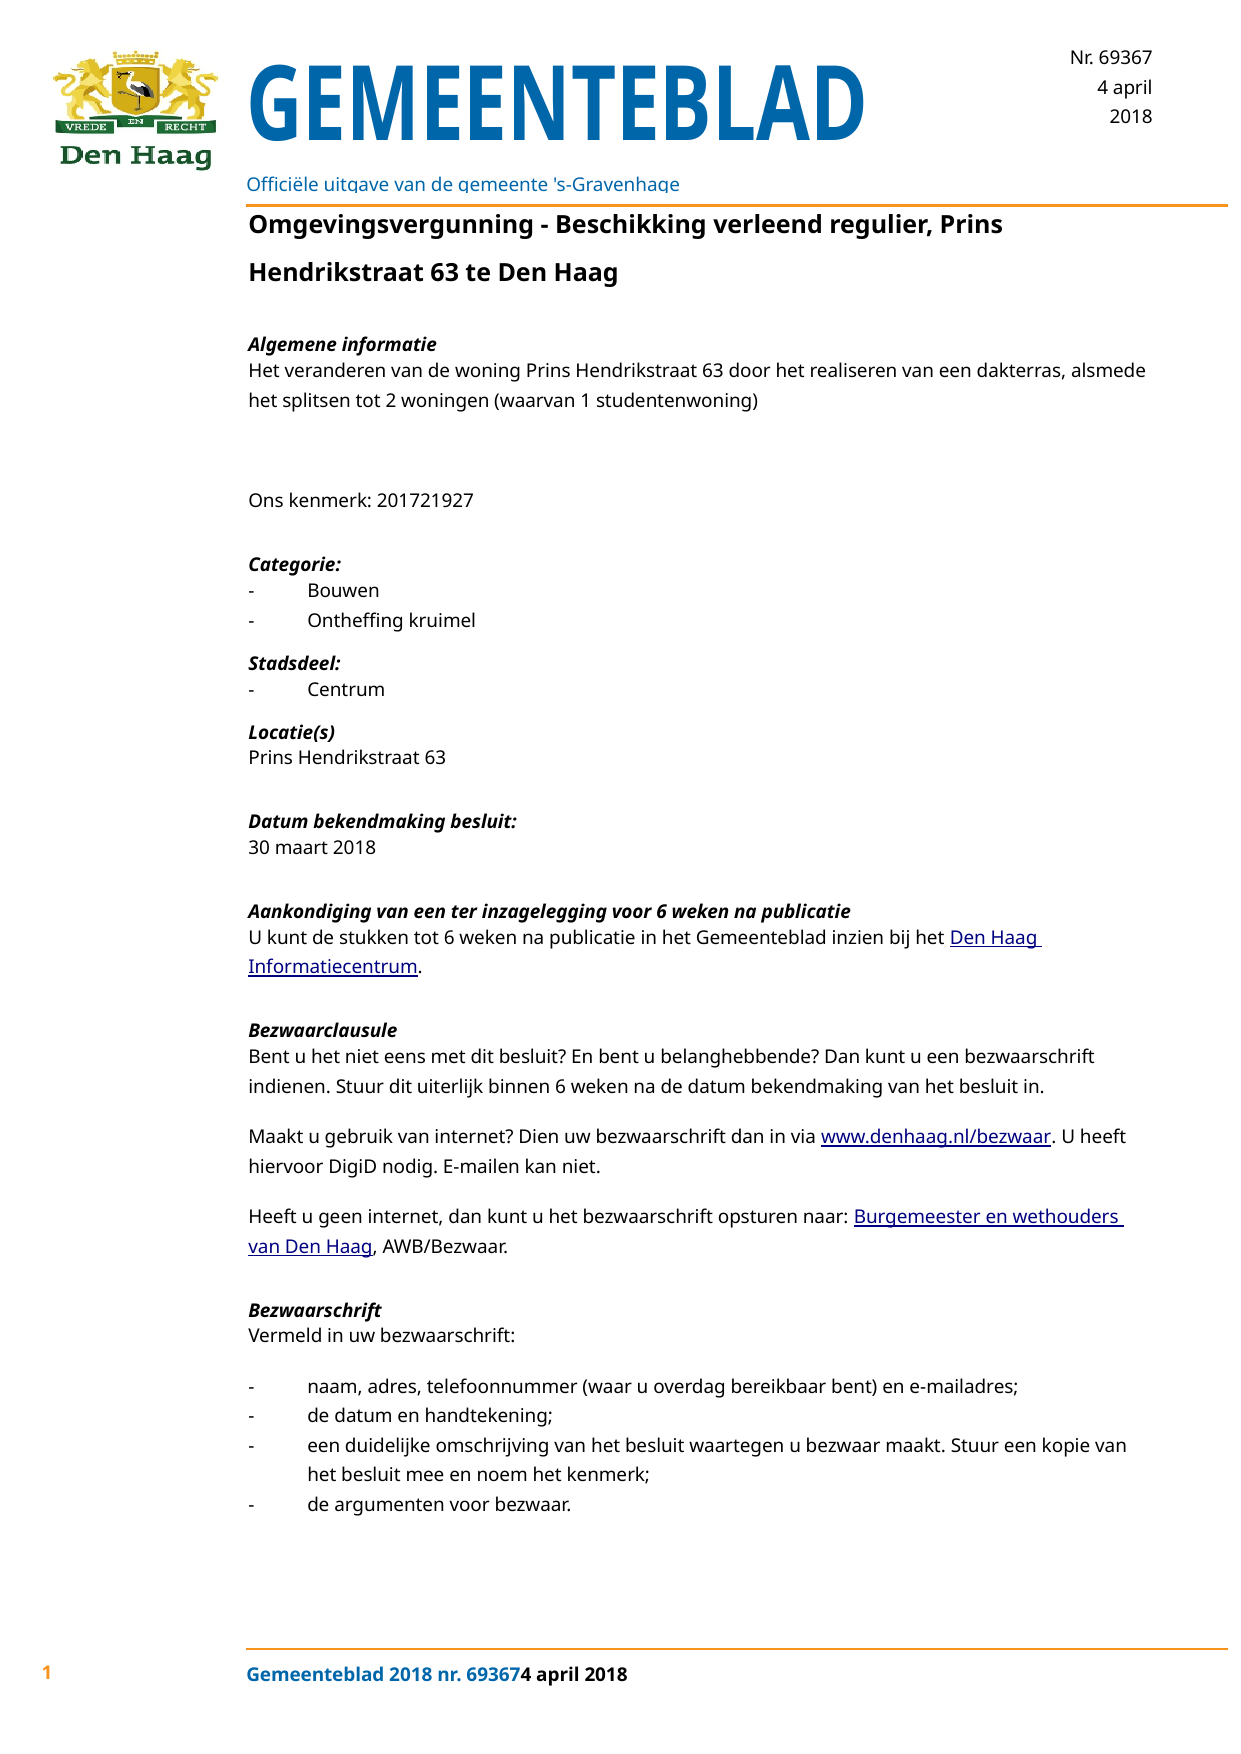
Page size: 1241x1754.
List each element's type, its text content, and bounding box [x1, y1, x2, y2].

text Ons kenmerk: 201721927 [248, 488, 1152, 513]
text Datum bekendmaking besluit: [248, 808, 1152, 834]
text U kunt de stukken tot 6 weken na publicatie in het Gemeenteblad inzien bij het Den Haag Informatiecentrum. [248, 924, 1152, 979]
text Bent u het niet eens met dit besluit? En bent u belanghebbende? Dan kunt u een bezwaarschrift indienen. Stuur dit uiterlijk binnen 6 weken na de datum bekendmaking van het besluit in. [248, 1043, 1152, 1098]
text Bezwaarschrift [248, 1297, 1152, 1322]
list de argumenten voor bezwaar. [248, 1491, 1152, 1517]
list Centrum [248, 676, 1152, 701]
list Ontheffing kruimel [248, 607, 1152, 633]
text Maakt u gebruik van internet? Dien uw bezwaarschrift dan in via www.denhaag.nl/bezwaar. U heeft hiervoor DigiD nodig. E-mailen kan niet. [248, 1123, 1152, 1178]
list naam, adres, telefoonnummer (waar u overdag bereikbaar bent) en e-mailadres; [248, 1373, 1152, 1399]
text Bezwaarclausule [248, 1017, 1152, 1043]
text 30 maart 2018 [248, 834, 1152, 860]
list Bouwen [248, 577, 1152, 603]
text Heeft u geen internet, dan kunt u het bezwaarschrift opsturen naar: Burgemeester en wethouders van Den Haag, AWB/Bezwaar. [248, 1203, 1152, 1258]
text Stadsdeel: [248, 650, 1152, 676]
list een duidelijke omschrijving van het besluit waartegen u bezwaar maakt. Stuur een kopie van het besluit mee en noem het kenmerk; [248, 1432, 1152, 1487]
text Vermeld in uw bezwaarschrift: [248, 1322, 1152, 1348]
text Aankondiging van een ter inzagelegging voor 6 weken na publicatie [248, 898, 1152, 924]
text Algemene informatie [248, 331, 1152, 357]
picture [41, 47, 231, 172]
text Categorie: [248, 552, 1152, 577]
text Omgevingsvergunning - Beschikking verleend regulier, Prins Hendrikstraat 63 te Den Haag [248, 207, 1152, 288]
text Prins Hendrikstraat 63 [248, 744, 1152, 770]
text Het veranderen van de woning Prins Hendrikstraat 63 door het realiseren van een dakterras, alsmede het splitsen tot 2 woningen (waarvan 1 studentenwoning) [248, 357, 1152, 412]
text Locatie(s) [248, 719, 1152, 744]
list de datum en handtekening; [248, 1402, 1152, 1428]
